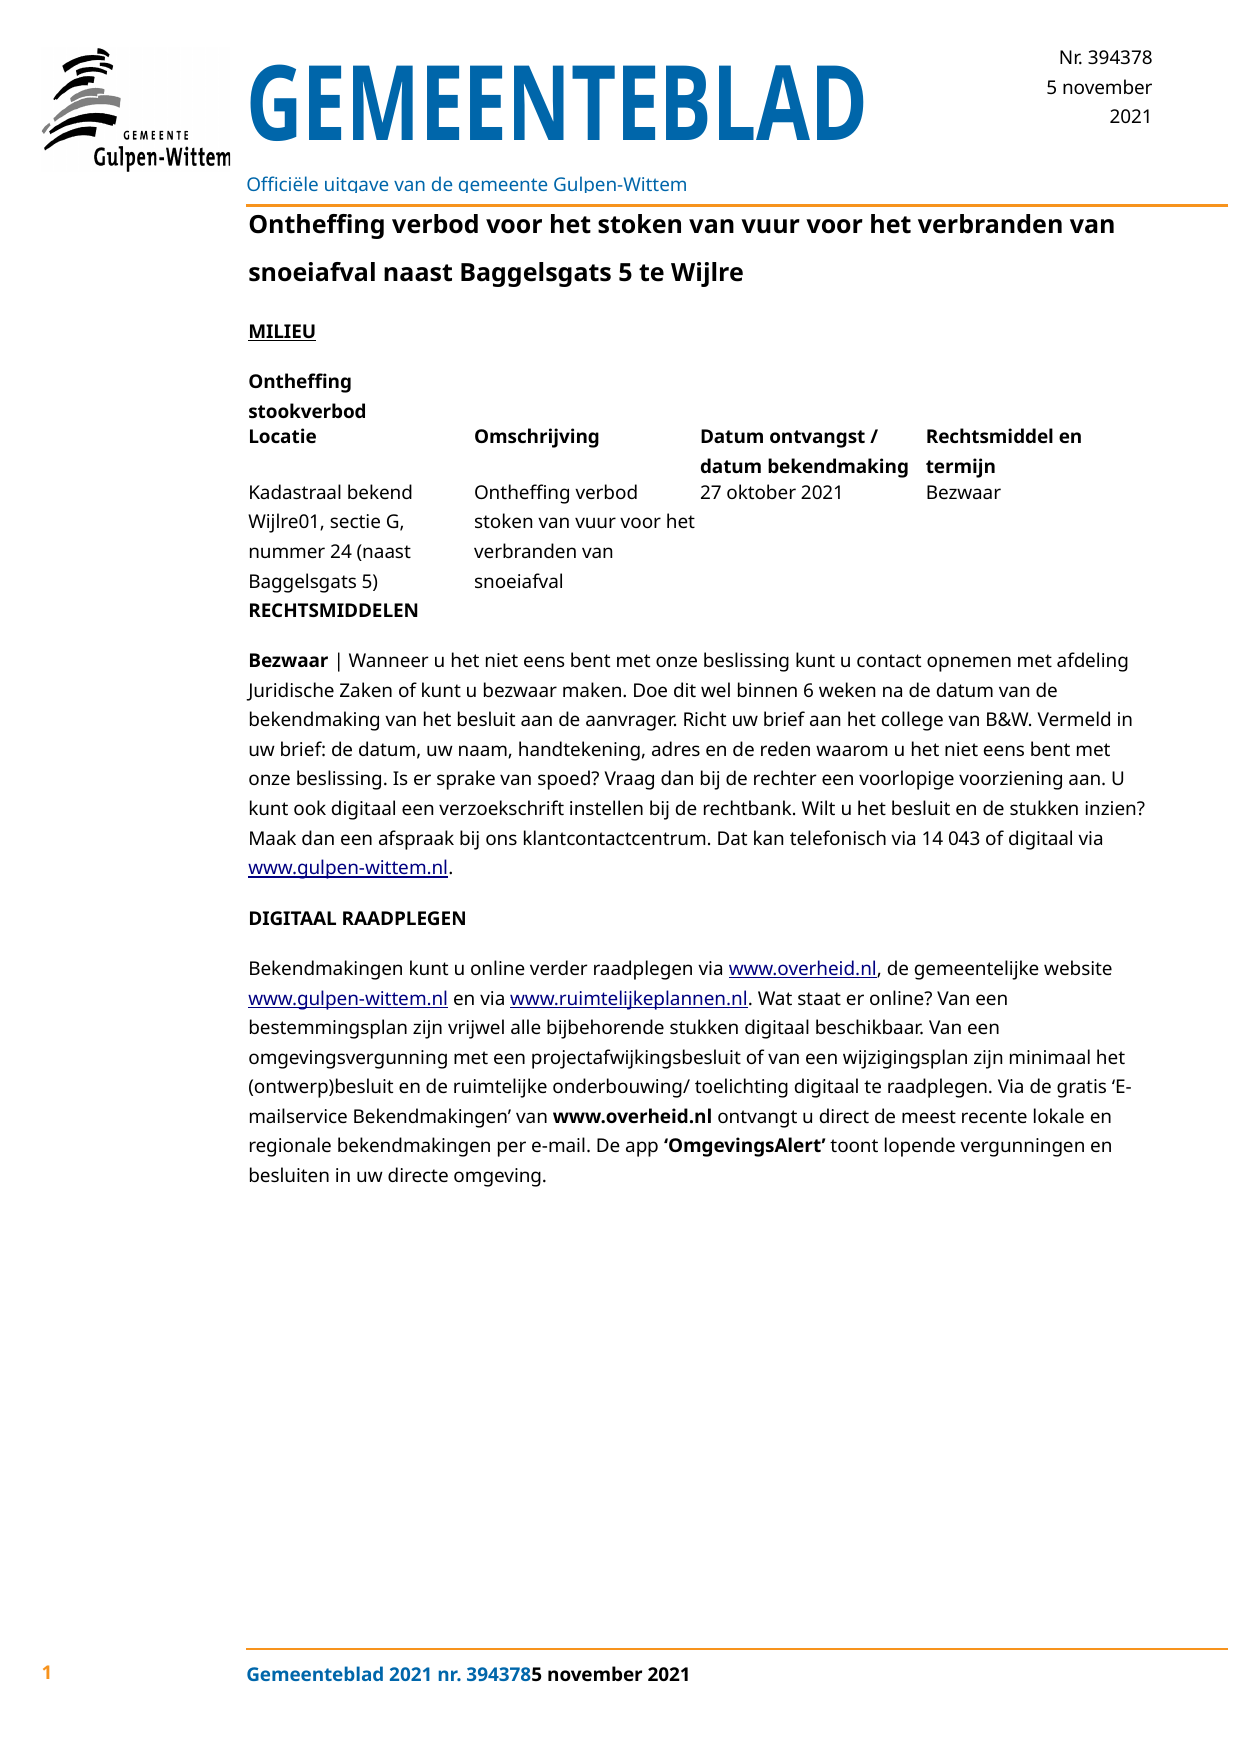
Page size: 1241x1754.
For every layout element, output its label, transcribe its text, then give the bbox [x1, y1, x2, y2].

table_cell Datum ontvangst / datum bekendmaking [700, 424, 926, 479]
table_cell Ontheffing verbod stoken van vuur voor het verbranden van snoeiafval [474, 479, 700, 593]
table_header Ontheffing stookverbod [248, 369, 474, 424]
text MILIEU [248, 318, 1152, 344]
table_header [926, 369, 1152, 424]
table_header [474, 369, 700, 424]
text DIGITAAL RAADPLEGEN [248, 905, 1152, 930]
text Bezwaar | Wanneer u het niet eens bent met onze beslissing kunt u contact opnemen met afdeling Juridische Zaken of kunt u bezwaar maken. Doe dit wel binnen 6 weken na de datum van de bekendmaking van het besluit aan de aanvrager. Richt uw brief aan het college van B&W. Vermeld in uw brief: de datum, uw naam, handtekening, adres en de reden waarom u het niet eens bent met onze beslissing. Is er sprake van spoed? Vraag dan bij de rechter een voorlopige voorziening aan. U kunt ook digitaal een verzoekschrift instellen bij de rechtbank. Wilt u het besluit en de stukken inzien? Maak dan een afspraak bij ons klantcontactcentrum. Dat kan telefonisch via 14 043 of digitaal via www.gulpen-wittem.nl. [248, 647, 1152, 880]
table_cell Bezwaar [926, 479, 1152, 593]
table_cell Kadastraal bekend Wijlre01, sectie G, nummer 24 (naast Baggelsgats 5) [248, 479, 474, 593]
table_cell 27 oktober 2021 [700, 479, 926, 593]
table_cell Omschrijving [474, 424, 700, 479]
text RECHTSMIDDELEN [248, 597, 1152, 622]
text Ontheffing verbod voor het stoken van vuur voor het verbranden van snoeiafval naast Baggelsgats 5 te Wijlre [248, 207, 1152, 288]
table_cell Locatie [248, 424, 474, 479]
table_header [700, 369, 926, 424]
text Bekendmakingen kunt u online verder raadplegen via www.overheid.nl, de gemeentelijke website www.gulpen-wittem.nl en via www.ruimtelijkeplannen.nl. Wat staat er online? Van een bestemmingsplan zijn vrijwel alle bijbehorende stukken digitaal beschikbaar. Van een omgevingsvergunning met een projectafwijkingsbesluit of van een wijzigingsplan zijn minimaal het (ontwerp)besluit en de ruimtelijke onderbouwing/ toelichting digitaal te raadplegen. Via de gratis ‘E-mailservice Bekendmakingen’ van www.overheid.nl ontvangt u direct de meest recente lokale en regionale bekendmakingen per e-mail. De app ‘OmgevingsAlert’ toont lopende vergunningen en besluiten in uw directe omgeving. [248, 955, 1152, 1188]
picture [41, 47, 231, 172]
table_cell Rechtsmiddel en termijn [926, 424, 1152, 479]
